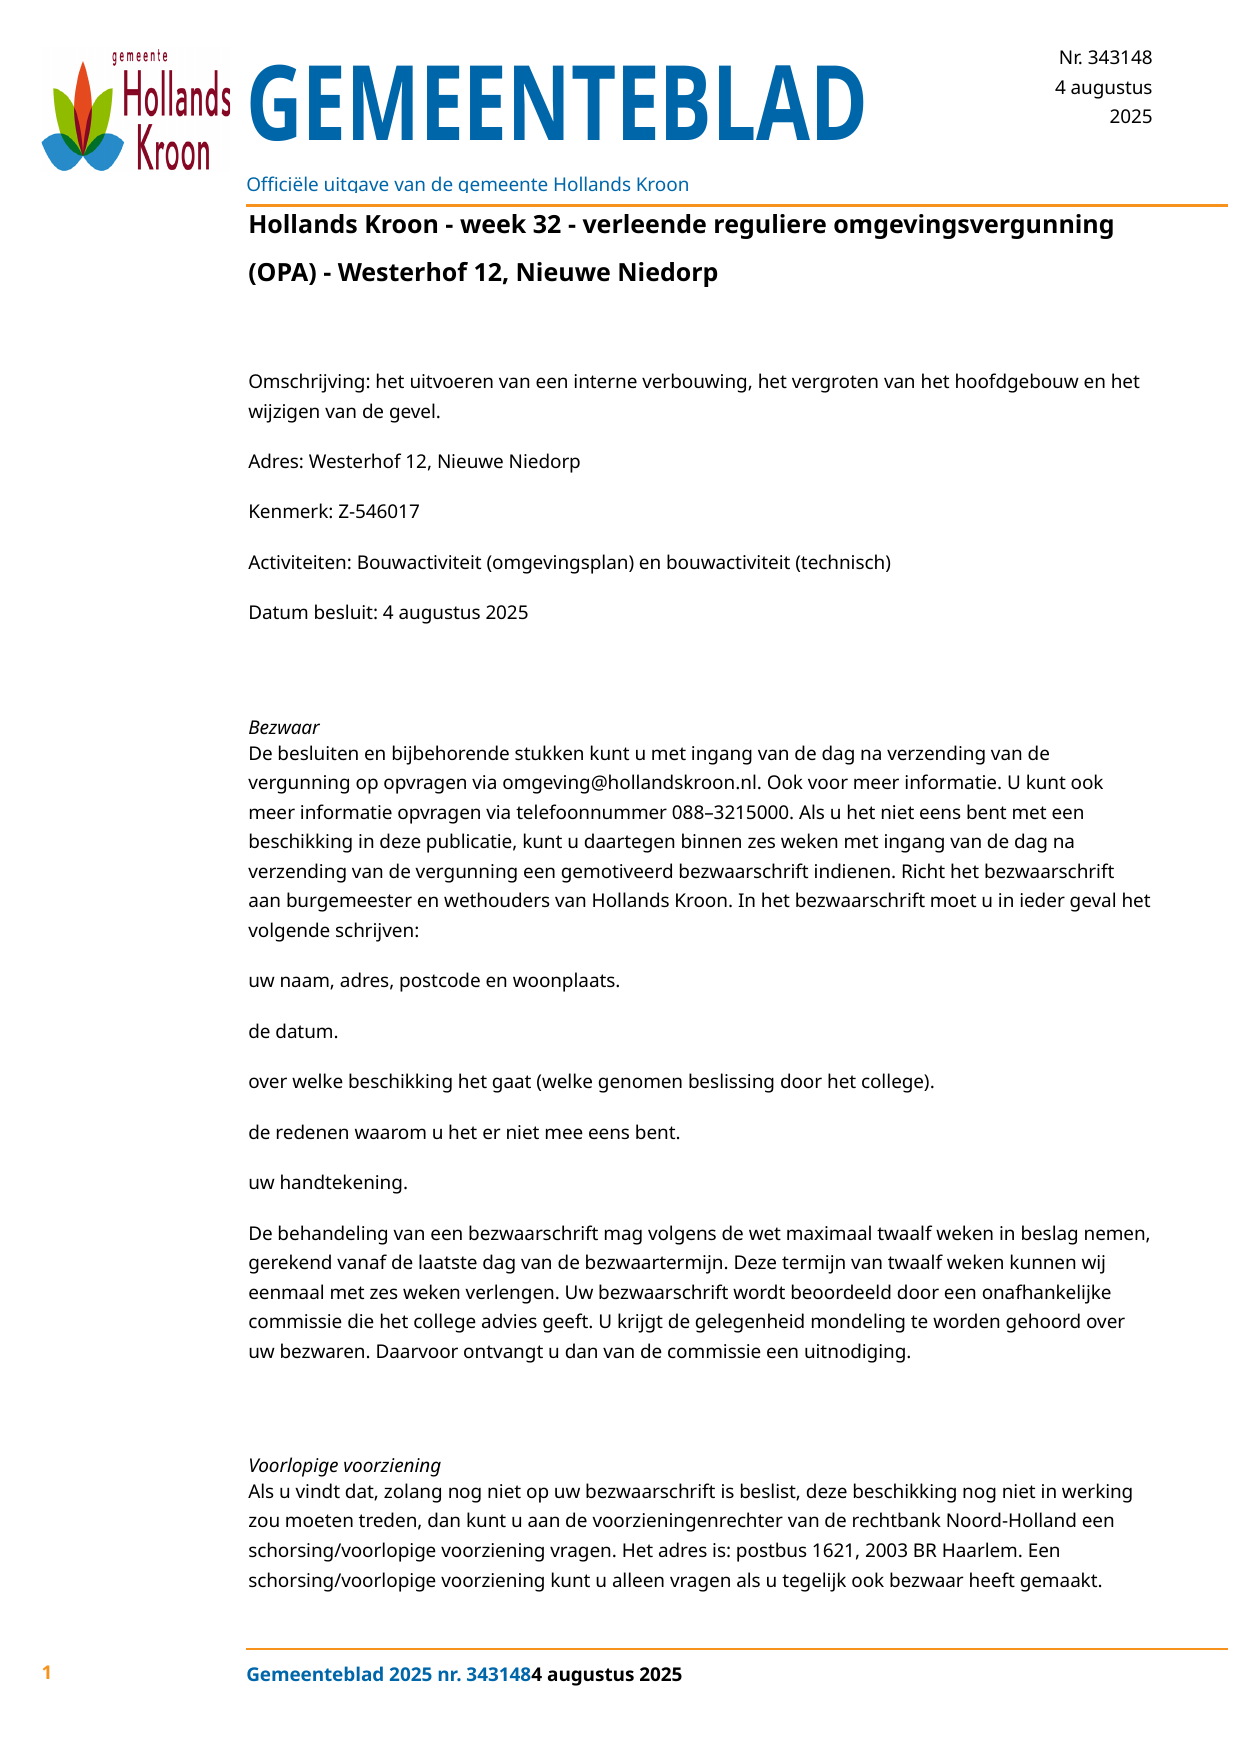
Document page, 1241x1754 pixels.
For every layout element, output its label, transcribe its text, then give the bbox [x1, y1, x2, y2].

text de redenen waarom u het er niet mee eens bent. [248, 1119, 1152, 1144]
text Hollands Kroon - week 32 - verleende reguliere omgevingsvergunning (OPA) - Westerhof 12, Nieuwe Niedorp [248, 207, 1152, 288]
text Activiteiten: Bouwactiviteit (omgevingsplan) en bouwactiviteit (technisch) [248, 549, 1152, 575]
text over welke beschikking het gaat (welke genomen beslissing door het college). [248, 1068, 1152, 1094]
text de datum. [248, 1018, 1152, 1044]
text Omschrijving: het uitvoeren van een interne verbouwing, het vergroten van het hoofdgebouw en het wijzigen van de gevel. [248, 368, 1152, 424]
text De besluiten en bijbehorende stukken kunt u met ingang van de dag na verzending van de vergunning op opvragen via omgeving@hollandskroon.nl. Ook voor meer informatie. U kunt ook meer informatie opvragen via telefoonnummer 088–3215000. Als u het niet eens bent met een beschikking in deze publicatie, kunt u daartegen binnen zes weken met ingang van de dag na verzending van de vergunning een gemotiveerd bezwaarschrift indienen. Richt het bezwaarschrift aan burgemeester en wethouders van Hollands Kroon. In het bezwaarschrift moet u in ieder geval het volgende schrijven: [248, 740, 1152, 943]
text Adres: Westerhof 12, Nieuwe Niedorp [248, 448, 1152, 474]
text Voorlopige voorziening [248, 1452, 1152, 1478]
text Datum besluit: 4 augustus 2025 [248, 599, 1152, 625]
text uw handtekening. [248, 1169, 1152, 1195]
text Als u vindt dat, zolang nog niet op uw bezwaarschrift is beslist, deze beschikking nog niet in werking zou moeten treden, dan kunt u aan de voorzieningenrechter van de rechtbank Noord-Holland een schorsing/voorlopige voorziening vragen. Het adres is: postbus 1621, 2003 BR Haarlem. Een schorsing/voorlopige voorziening kunt u alleen vragen als u tegelijk ook bezwaar heeft gemaakt. [248, 1478, 1152, 1593]
text De behandeling van een bezwaarschrift mag volgens de wet maximaal twaalf weken in beslag nemen, gerekend vanaf de laatste dag van de bezwaartermijn. Deze termijn van twaalf weken kunnen wij eenmaal met zes weken verlengen. Uw bezwaarschrift wordt beoordeeld door een onafhankelijke commissie die het college advies geeft. U krijgt de gelegenheid mondeling te worden gehoord over uw bezwaren. Daarvoor ontvangt u dan van de commissie een uitnodiging. [248, 1220, 1152, 1364]
text Kenmerk: Z-546017 [248, 499, 1152, 524]
picture [41, 47, 231, 172]
text uw naam, adres, postcode en woonplaats. [248, 968, 1152, 993]
text Bezwaar [248, 714, 1152, 740]
